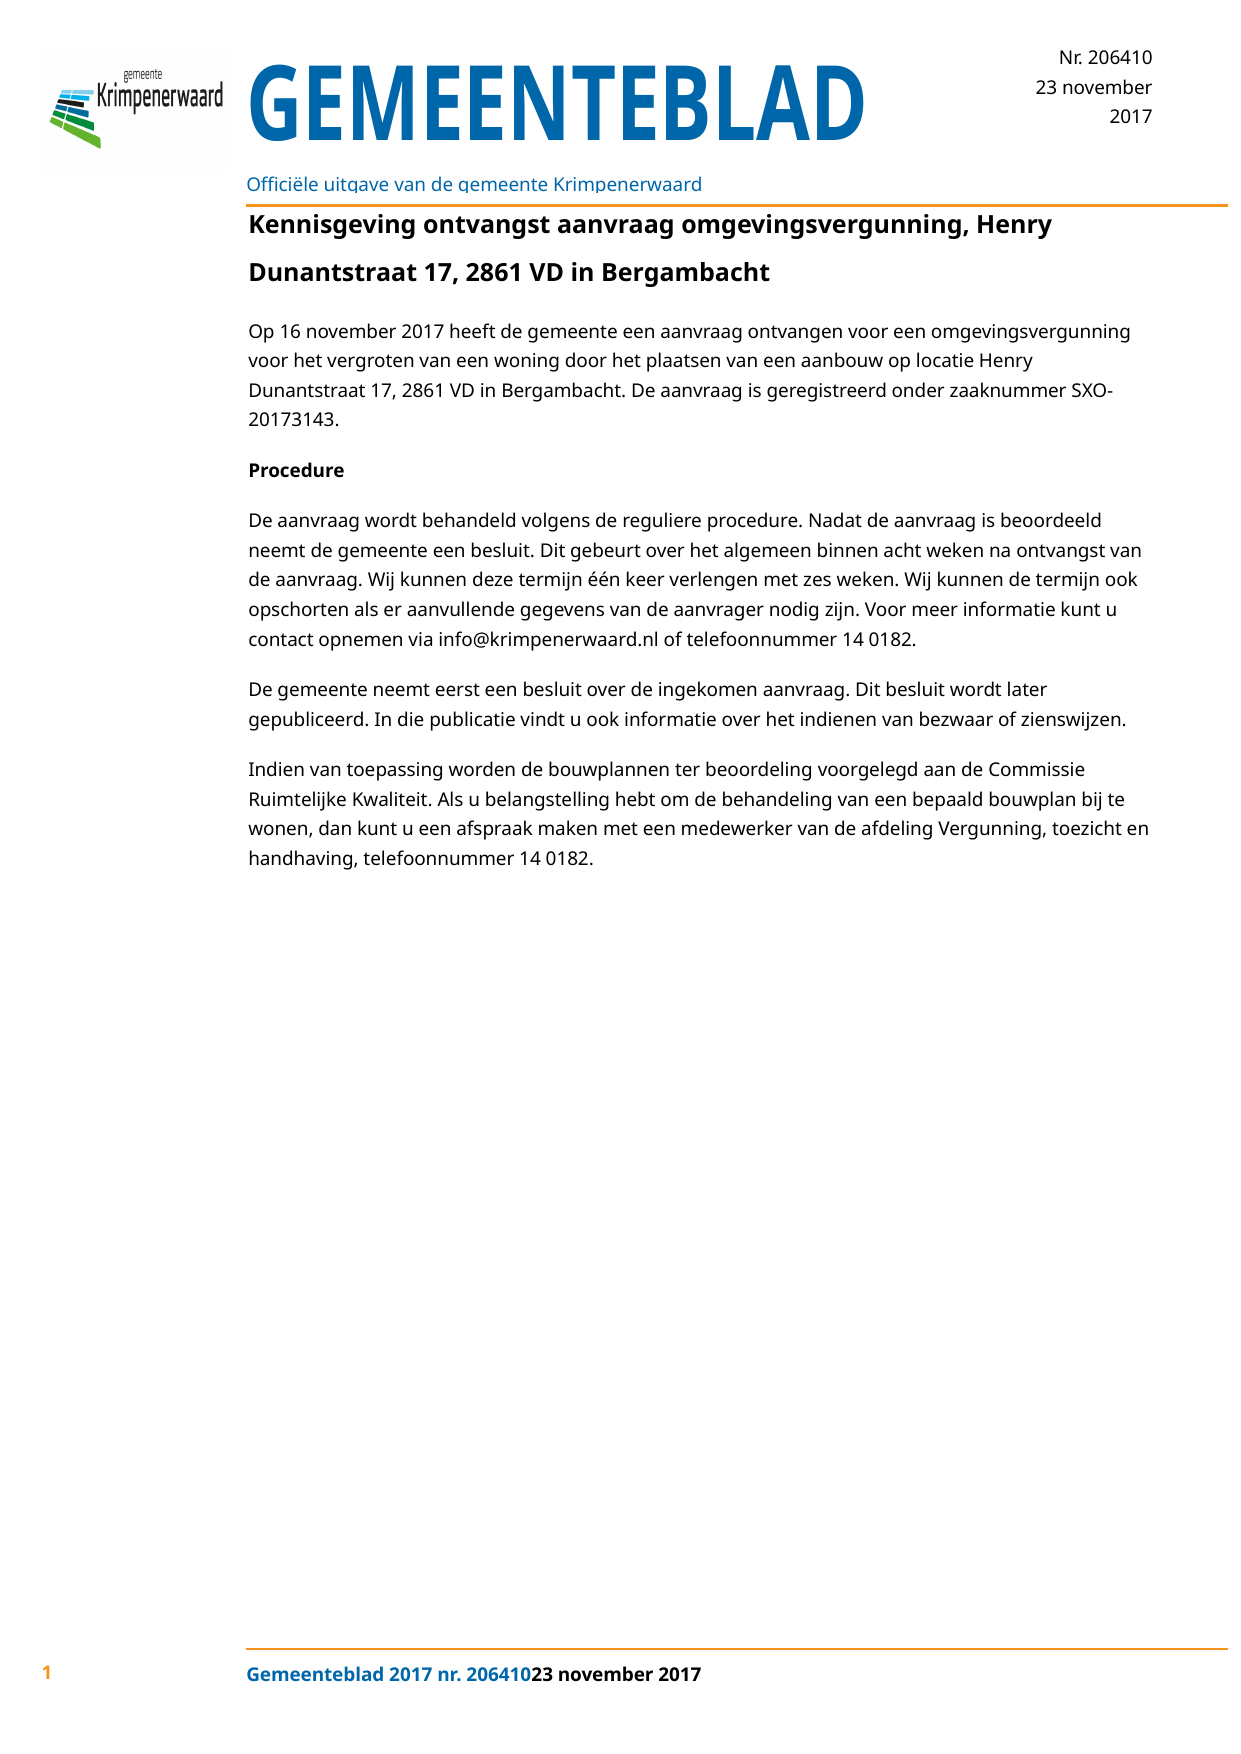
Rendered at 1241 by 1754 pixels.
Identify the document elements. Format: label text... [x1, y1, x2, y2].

text De aanvraag wordt behandeld volgens de reguliere procedure. Nadat de aanvraag is beoordeeld neemt de gemeente een besluit. Dit gebeurt over het algemeen binnen acht weken na ontvangst van de aanvraag. Wij kunnen deze termijn één keer verlengen met zes weken. Wij kunnen de termijn ook opschorten als er aanvullende gegevens van de aanvrager nodig zijn. Voor meer informatie kunt u contact opnemen via info@krimpenerwaard.nl of telefoonnummer 14 0182. [248, 507, 1152, 652]
text Procedure [248, 457, 1152, 483]
text Op 16 november 2017 heeft de gemeente een aanvraag ontvangen voor een omgevingsvergunning voor het vergroten van een woning door het plaatsen van een aanbouw op locatie Henry Dunantstraat 17, 2861 VD in Bergambacht. De aanvraag is geregistreerd onder zaaknummer SXO-20173143. [248, 318, 1152, 432]
text De gemeente neemt eerst een besluit over de ingekomen aanvraag. Dit besluit wordt later gepubliceerd. In die publicatie vindt u ook informatie over het indienen van bezwaar of zienswijzen. [248, 676, 1152, 732]
picture [41, 47, 231, 172]
text Kennisgeving ontvangst aanvraag omgevingsvergunning, Henry Dunantstraat 17, 2861 VD in Bergambacht [248, 207, 1152, 288]
text Indien van toepassing worden de bouwplannen ter beoordeling voorgelegd aan de Commissie Ruimtelijke Kwaliteit. Als u belangstelling hebt om de behandeling van een bepaald bouwplan bij te wonen, dan kunt u een afspraak maken met een medewerker van de afdeling Vergunning, toezicht en handhaving, telefoonnummer 14 0182. [248, 756, 1152, 871]
